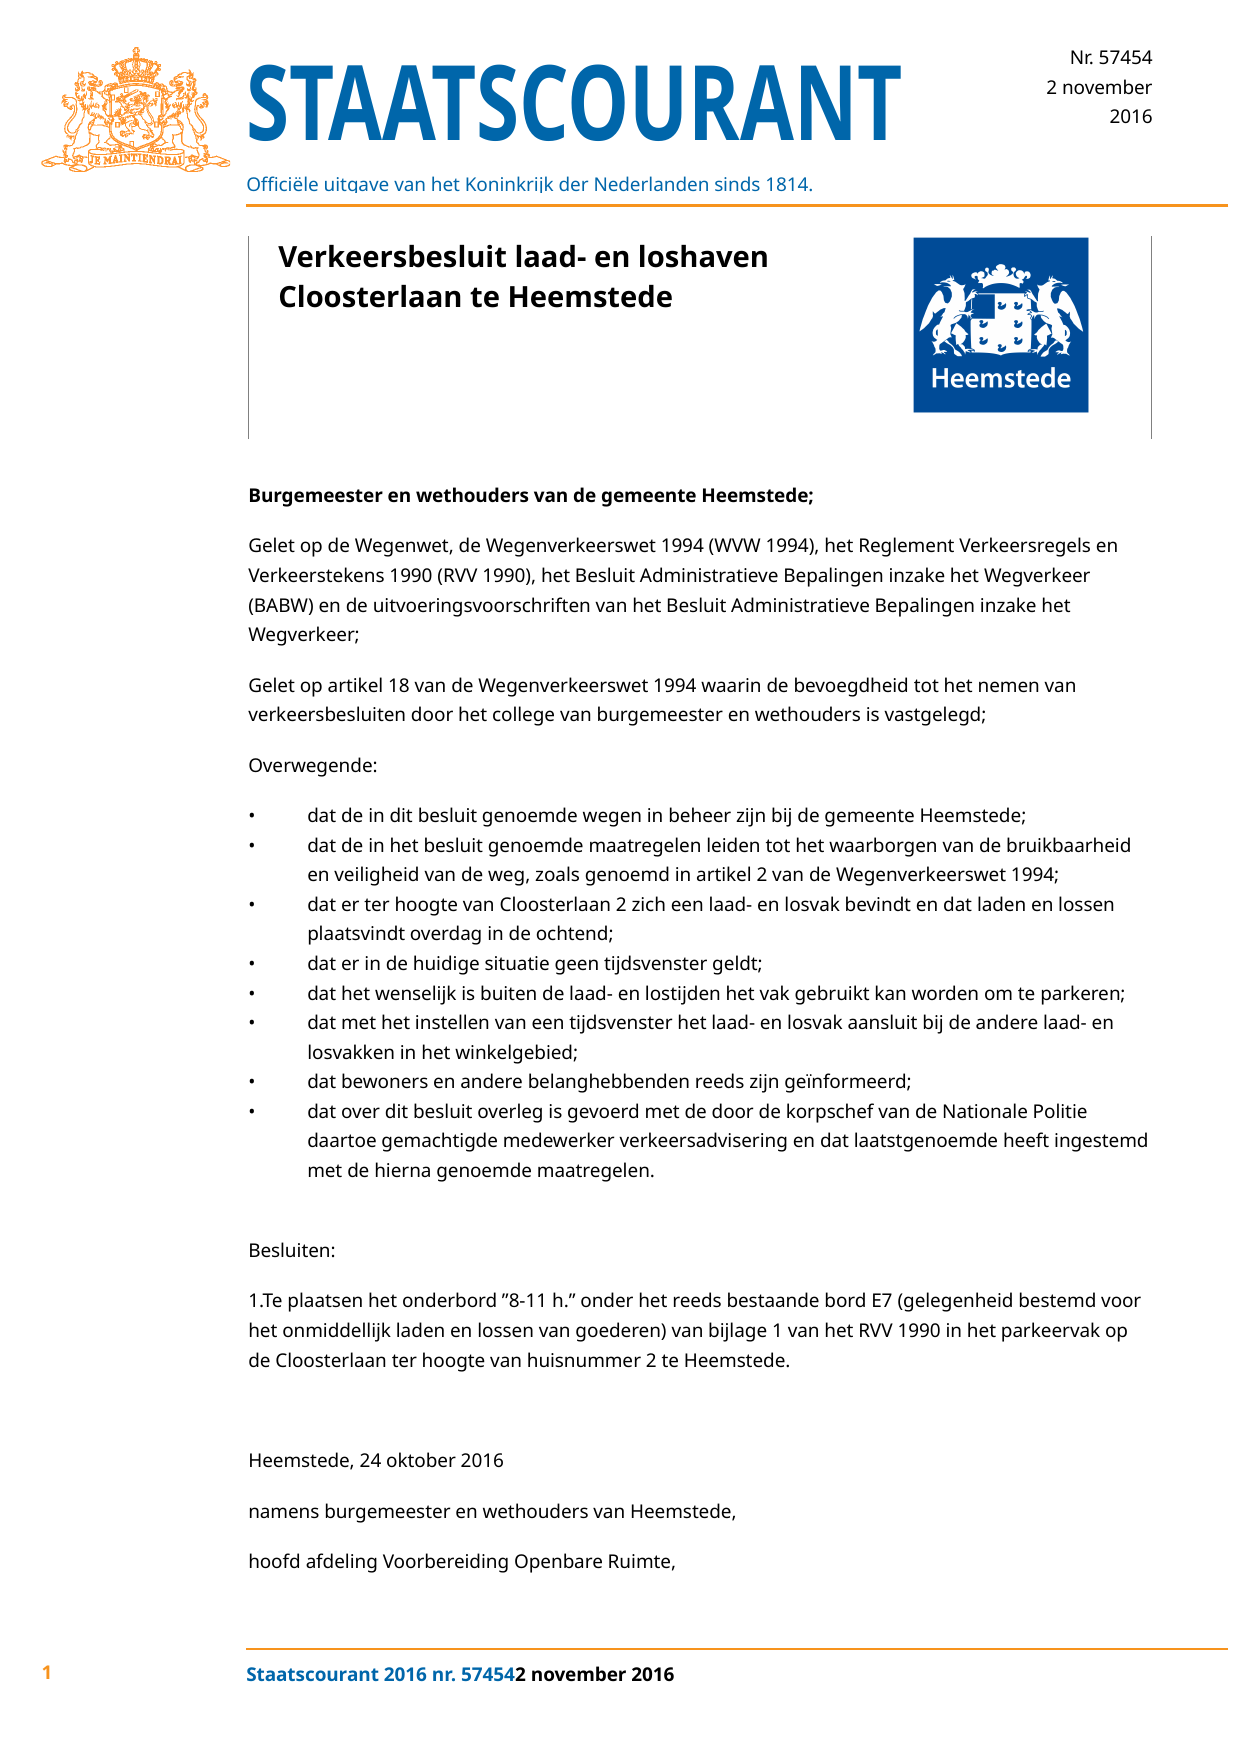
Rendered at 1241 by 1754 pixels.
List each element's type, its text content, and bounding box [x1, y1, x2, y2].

text Overwegende: [248, 752, 1152, 778]
list dat bewoners en andere belanghebbenden reeds zijn geïnformeerd; [248, 1068, 1152, 1094]
text hoofd afdeling Voorbereiding Openbare Ruimte, [248, 1548, 1152, 1574]
list dat over dit besluit overleg is gevoerd met de door de korpschef van de Nationale Politie daartoe gemachtigde medewerker verkeersadvisering en dat laatstgenoemde heeft ingestemd met de hierna genoemde maatregelen. [248, 1098, 1152, 1183]
table_header [850, 414, 1151, 439]
list dat er ter hoogte van Cloosterlaan 2 zich een laad- en losvak bevindt en dat laden en lossen plaatsvindt overdag in de ochtend; [248, 891, 1152, 946]
list dat er in de huidige situatie geen tijdsvenster geldt; [248, 950, 1152, 976]
table_header [850, 236, 912, 413]
list dat met het instellen van een tijdsvenster het laad- en losvak aansluit bij de andere laad- en losvakken in het winkelgebied; [248, 1009, 1152, 1065]
text Besluiten: [248, 1237, 1152, 1263]
text Gelet op de Wegenwet, de Wegenverkeerswet 1994 (WVW 1994), het Reglement Verkeersregels en Verkeerstekens 1990 (RVV 1990), het Besluit Administratieve Bepalingen inzake het Wegverkeer (BABW) en de uitvoeringsvoorschriften van het Besluit Administratieve Bepalingen inzake het Wegverkeer; [248, 533, 1152, 647]
list dat het wenselijk is buiten de laad- en lostijden het vak gebruikt kan worden om te parkeren; [248, 980, 1152, 1006]
text namens burgemeester en wethouders van Heemstede, [248, 1498, 1152, 1524]
text Heemstede, 24 oktober 2016 [248, 1448, 1152, 1473]
picture [912, 236, 1090, 414]
text Gelet op artikel 18 van de Wegenverkeerswet 1994 waarin de bevoegdheid tot het nemen van verkeersbesluiten door het college van burgemeester en wethouders is vastgelegd; [248, 672, 1152, 727]
text 1.Te plaatsen het onderbord ”8-11 h.” onder het reeds bestaande bord E7 (gelegenheid bestemd voor het onmiddellijk laden en lossen van goederen) van bijlage 1 van het RVV 1990 in het parkeervak op de Cloosterlaan ter hoogte van huisnummer 2 te Heemstede. [248, 1288, 1152, 1373]
text Burgemeester en wethouders van de gemeente Heemstede; [248, 482, 1152, 508]
list dat de in het besluit genoemde maatregelen leiden tot het waarborgen van de bruikbaarheid en veiligheid van de weg, zoals genoemd in artikel 2 van de Wegenverkeerswet 1994; [248, 832, 1152, 887]
table_header [1090, 236, 1151, 413]
list dat de in dit besluit genoemde wegen in beheer zijn bij de gemeente Heemstede; [248, 802, 1152, 828]
picture [41, 47, 231, 172]
table_header Verkeersbesluit laad- en loshaven Cloosterlaan te Heemstede [249, 236, 850, 439]
